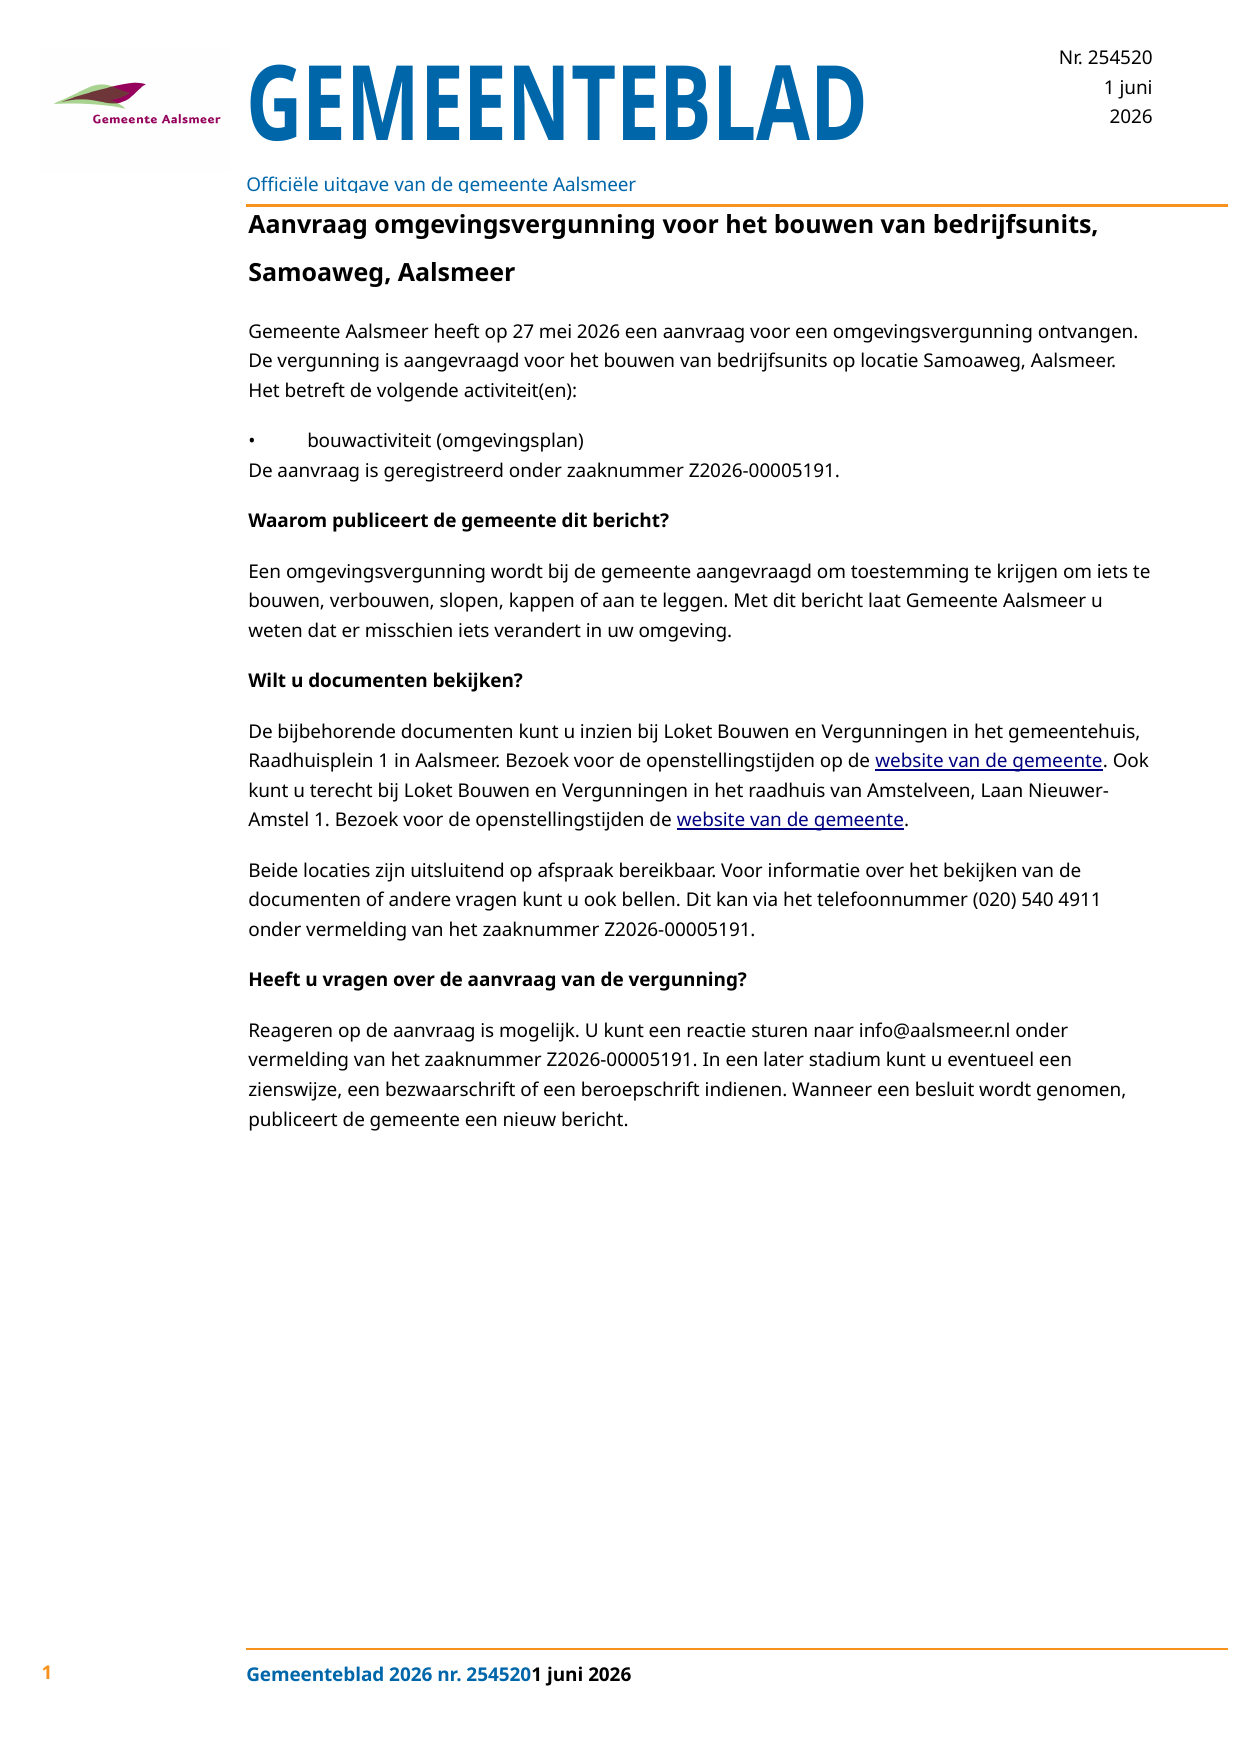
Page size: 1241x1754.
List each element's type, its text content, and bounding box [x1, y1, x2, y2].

list bouwactiviteit (omgevingsplan) [248, 427, 1152, 453]
text De bijbehorende documenten kunt u inzien bij Loket Bouwen en Vergunningen in het gemeentehuis, Raadhuisplein 1 in Aalsmeer. Bezoek voor de openstellingstijden op de website van de gemeente. Ook kunt u terecht bij Loket Bouwen en Vergunningen in het raadhuis van Amstelveen, Laan Nieuwer-Amstel 1. Bezoek voor de openstellingstijden de website van de gemeente. [248, 718, 1152, 832]
text Een omgevingsvergunning wordt bij de gemeente aangevraagd om toestemming te krijgen om iets te bouwen, verbouwen, slopen, kappen of aan te leggen. Met dit bericht laat Gemeente Aalsmeer u weten dat er misschien iets verandert in uw omgeving. [248, 558, 1152, 643]
text Reageren op de aanvraag is mogelijk. U kunt een reactie sturen naar info@aalsmeer.nl onder vermelding van het zaaknummer Z2026-00005191. In een later stadium kunt u eventueel een zienswijze, een bezwaarschrift of een beroepschrift indienen. Wanneer een besluit wordt genomen, publiceert de gemeente een nieuw bericht. [248, 1017, 1152, 1132]
text Gemeente Aalsmeer heeft op 27 mei 2026 een aanvraag voor een omgevingsvergunning ontvangen. De vergunning is aangevraagd voor het bouwen van bedrijfsunits op locatie Samoaweg, Aalsmeer. Het betreft de volgende activiteit(en): [248, 318, 1152, 403]
text De aanvraag is geregistreerd onder zaaknummer Z2026-00005191. [248, 457, 1152, 483]
text Waarom publiceert de gemeente dit bericht? [248, 507, 1152, 533]
text Aanvraag omgevingsvergunning voor het bouwen van bedrijfsunits, Samoaweg, Aalsmeer [248, 207, 1152, 288]
text Heeft u vragen over de aanvraag van de vergunning? [248, 967, 1152, 992]
picture [41, 47, 231, 172]
text Wilt u documenten bekijken? [248, 667, 1152, 693]
text Beide locaties zijn uitsluitend op afspraak bereikbaar. Voor informatie over het bekijken van de documenten of andere vragen kunt u ook bellen. Dit kan via het telefoonnummer (020) 540 4911 onder vermelding van het zaaknummer Z2026-00005191. [248, 857, 1152, 942]
